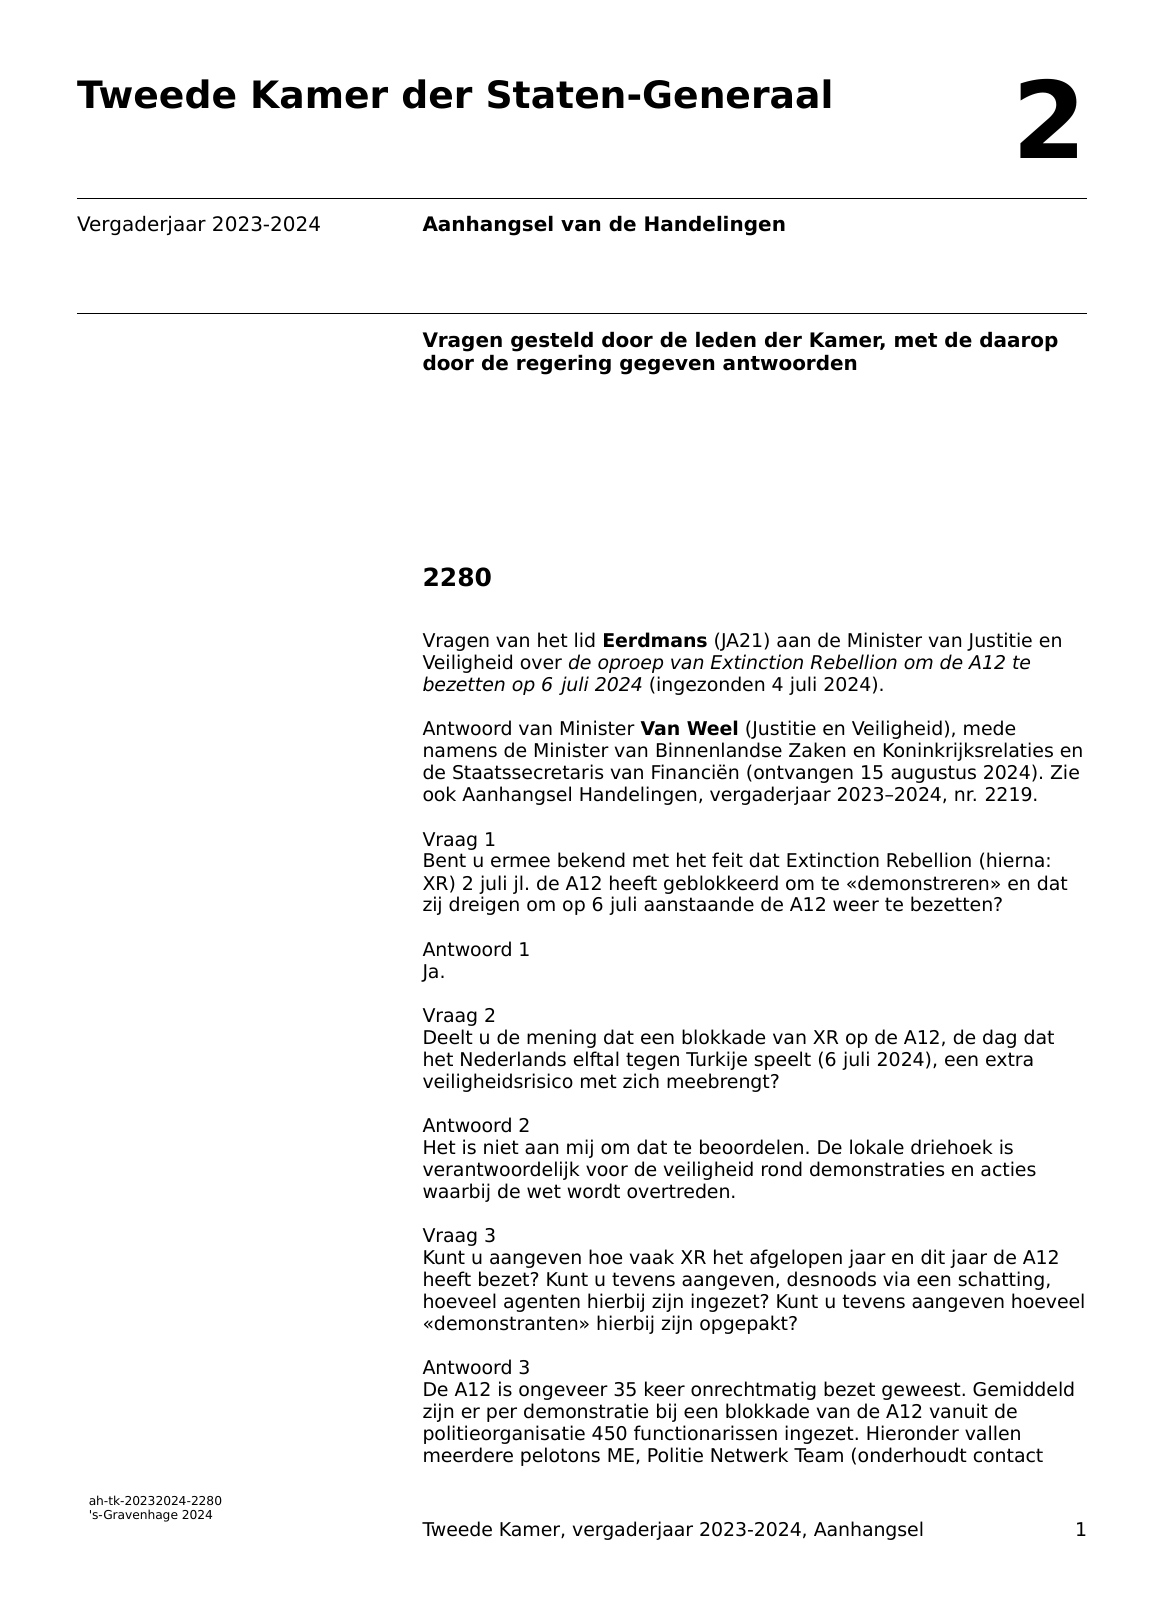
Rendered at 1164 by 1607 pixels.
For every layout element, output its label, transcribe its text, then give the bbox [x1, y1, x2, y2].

text 's-Gravenhage 2024 [88, 1508, 323, 1522]
table_cell Vergaderjaar 2023-2024 [77, 199, 422, 313]
text Antwoord van Minister Van Weel (Justitie en Veiligheid), mede namens de Minister van Binnenlandse Zaken en Koninkrijksrelaties en de Staatssecretaris van Financiën (ontvangen 15 augustus 2024). Zie ook Aanhangsel Handelingen, vergaderjaar 2023–2024, nr. 2219. [422, 718, 1087, 806]
table_header 2 [886, 59, 1087, 198]
text Kunt u aangeven hoe vaak XR het afgelopen jaar en dit jaar de A12 heeft bezet? Kunt u tevens aangeven, desnoods via een schatting, hoeveel agenten hierbij zijn ingezet? Kunt u tevens aangeven hoeveel «demonstranten» hierbij zijn opgepakt? [422, 1247, 1087, 1335]
text Het is niet aan mij om dat te beoordelen. De lokale driehoek is verantwoordelijk voor de veiligheid rond demonstraties en acties waarbij de wet wordt overtreden. [422, 1137, 1087, 1203]
text Bent u ermee bekend met het feit dat Extinction Rebellion (hierna: XR) 2 juli jl. de A12 heeft geblokkeerd om te «demonstreren» en dat zij dreigen om op 6 juli aanstaande de A12 weer te bezetten? [422, 850, 1087, 916]
text Antwoord 1 [422, 938, 1087, 961]
text Antwoord 3 [422, 1357, 1087, 1379]
table_cell Aanhangsel van de Handelingen [422, 199, 1087, 313]
text Antwoord 2 [422, 1115, 1087, 1137]
text Vraag 2 [422, 1005, 1087, 1027]
text De A12 is ongeveer 35 keer onrechtmatig bezet geweest. Gemiddeld zijn er per demonstratie bij een blokkade van de A12 vanuit de politieorganisatie 450 functionarissen ingezet. Hieronder vallen meerdere pelotons ME, Politie Netwerk Team (onderhoudt contact [422, 1379, 1087, 1467]
text Vraag 3 [422, 1225, 1087, 1247]
table_cell [77, 314, 422, 375]
text 2280 [422, 563, 1087, 592]
text Vragen van het lid Eerdmans (JA21) aan de Minister van Justitie en Veiligheid over de oproep van Extinction Rebellion om de A12 te bezetten op 6 juli 2024 (ingezonden 4 juli 2024). [422, 630, 1087, 696]
text Deelt u de mening dat een blokkade van XR op de A12, de dag dat het Nederlands elftal tegen Turkije speelt (6 juli 2024), een extra veiligheidsrisico met zich meebrengt? [422, 1027, 1087, 1093]
text Vraag 1 [422, 828, 1087, 850]
table_cell Vragen gesteld door de leden der Kamer, met de daarop door de regering gegeven antwoorden [422, 314, 1087, 375]
text ah-tk-20232024-2280 [88, 1494, 323, 1508]
table_header Tweede Kamer der Staten-Generaal [77, 59, 886, 198]
text Ja. [422, 961, 1087, 982]
